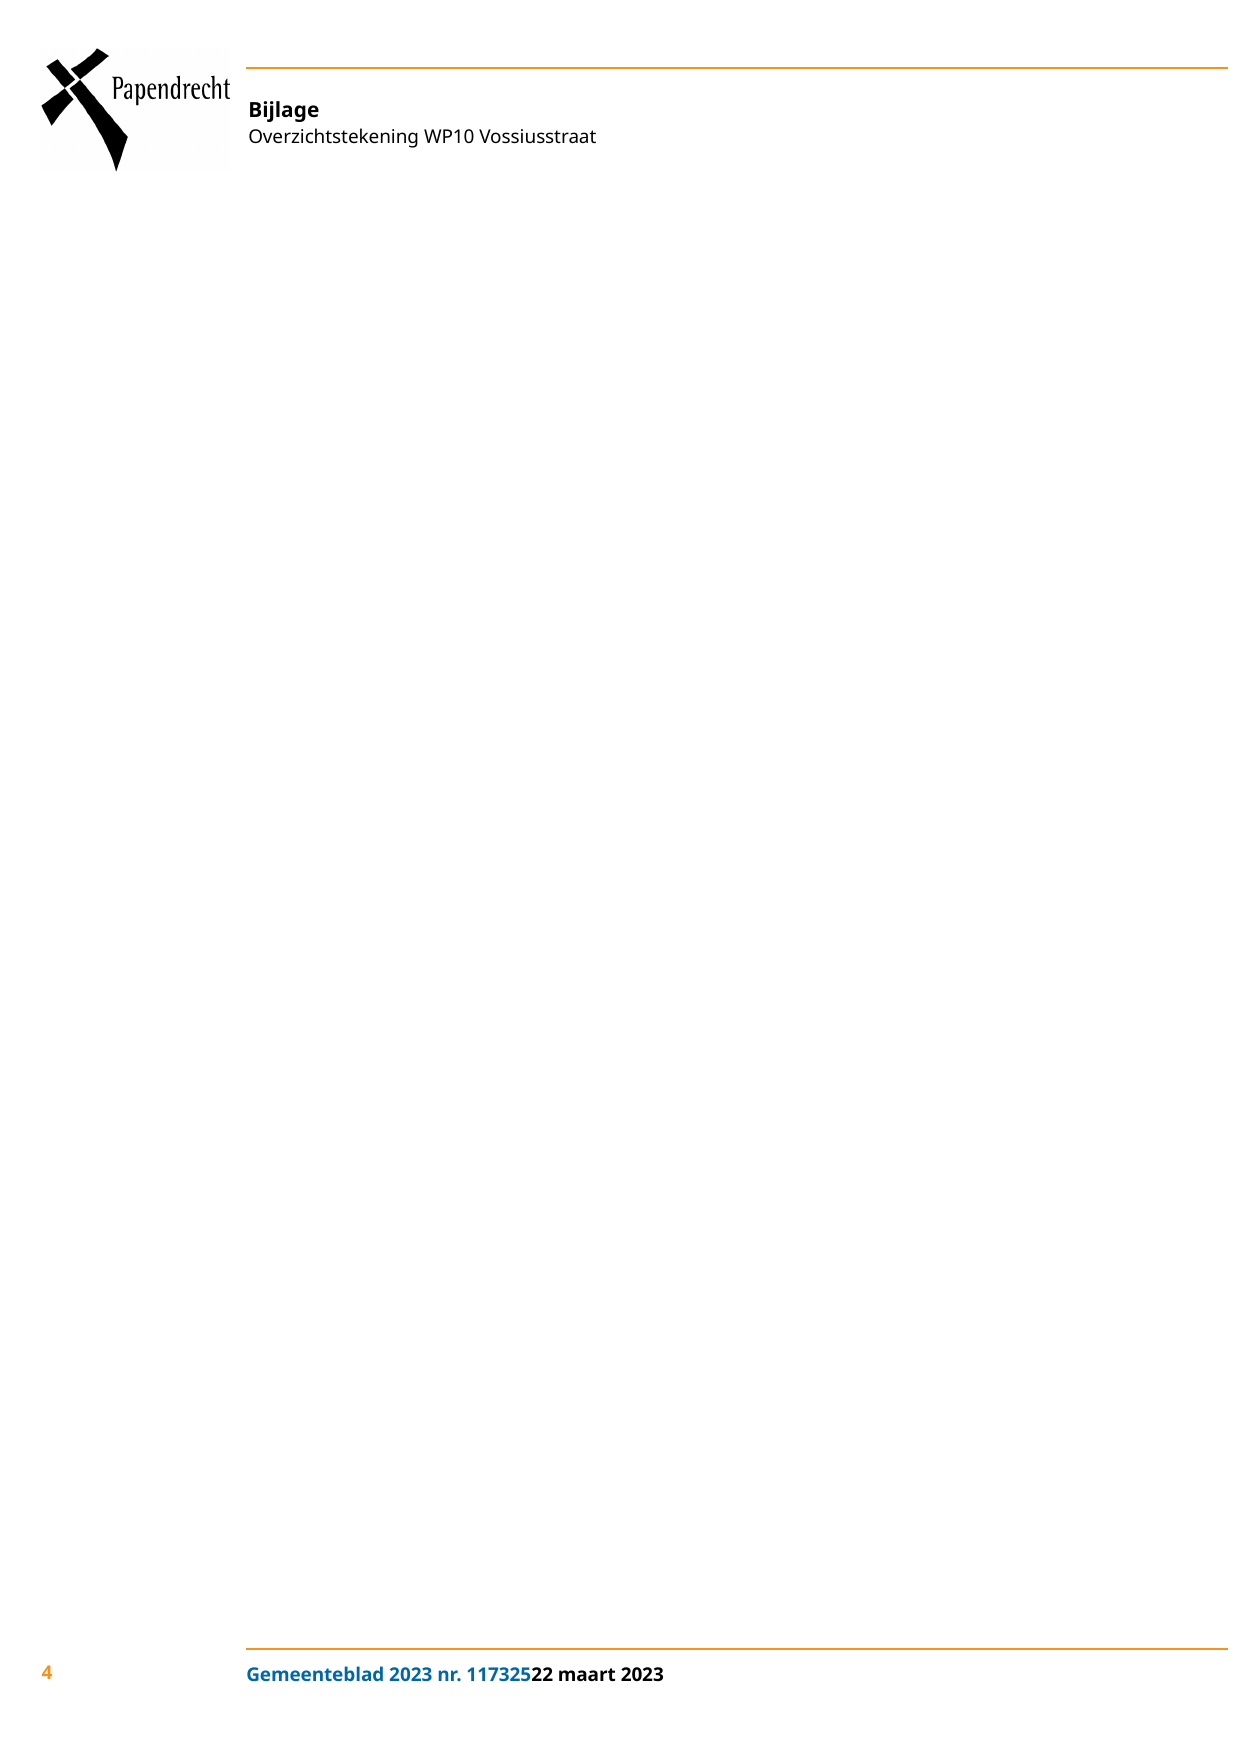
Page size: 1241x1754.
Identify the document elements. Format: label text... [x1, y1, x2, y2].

picture [41, 47, 231, 172]
text Overzichtstekening WP10 Vossiusstraat [248, 123, 1152, 149]
text Bijlage [248, 95, 1152, 123]
